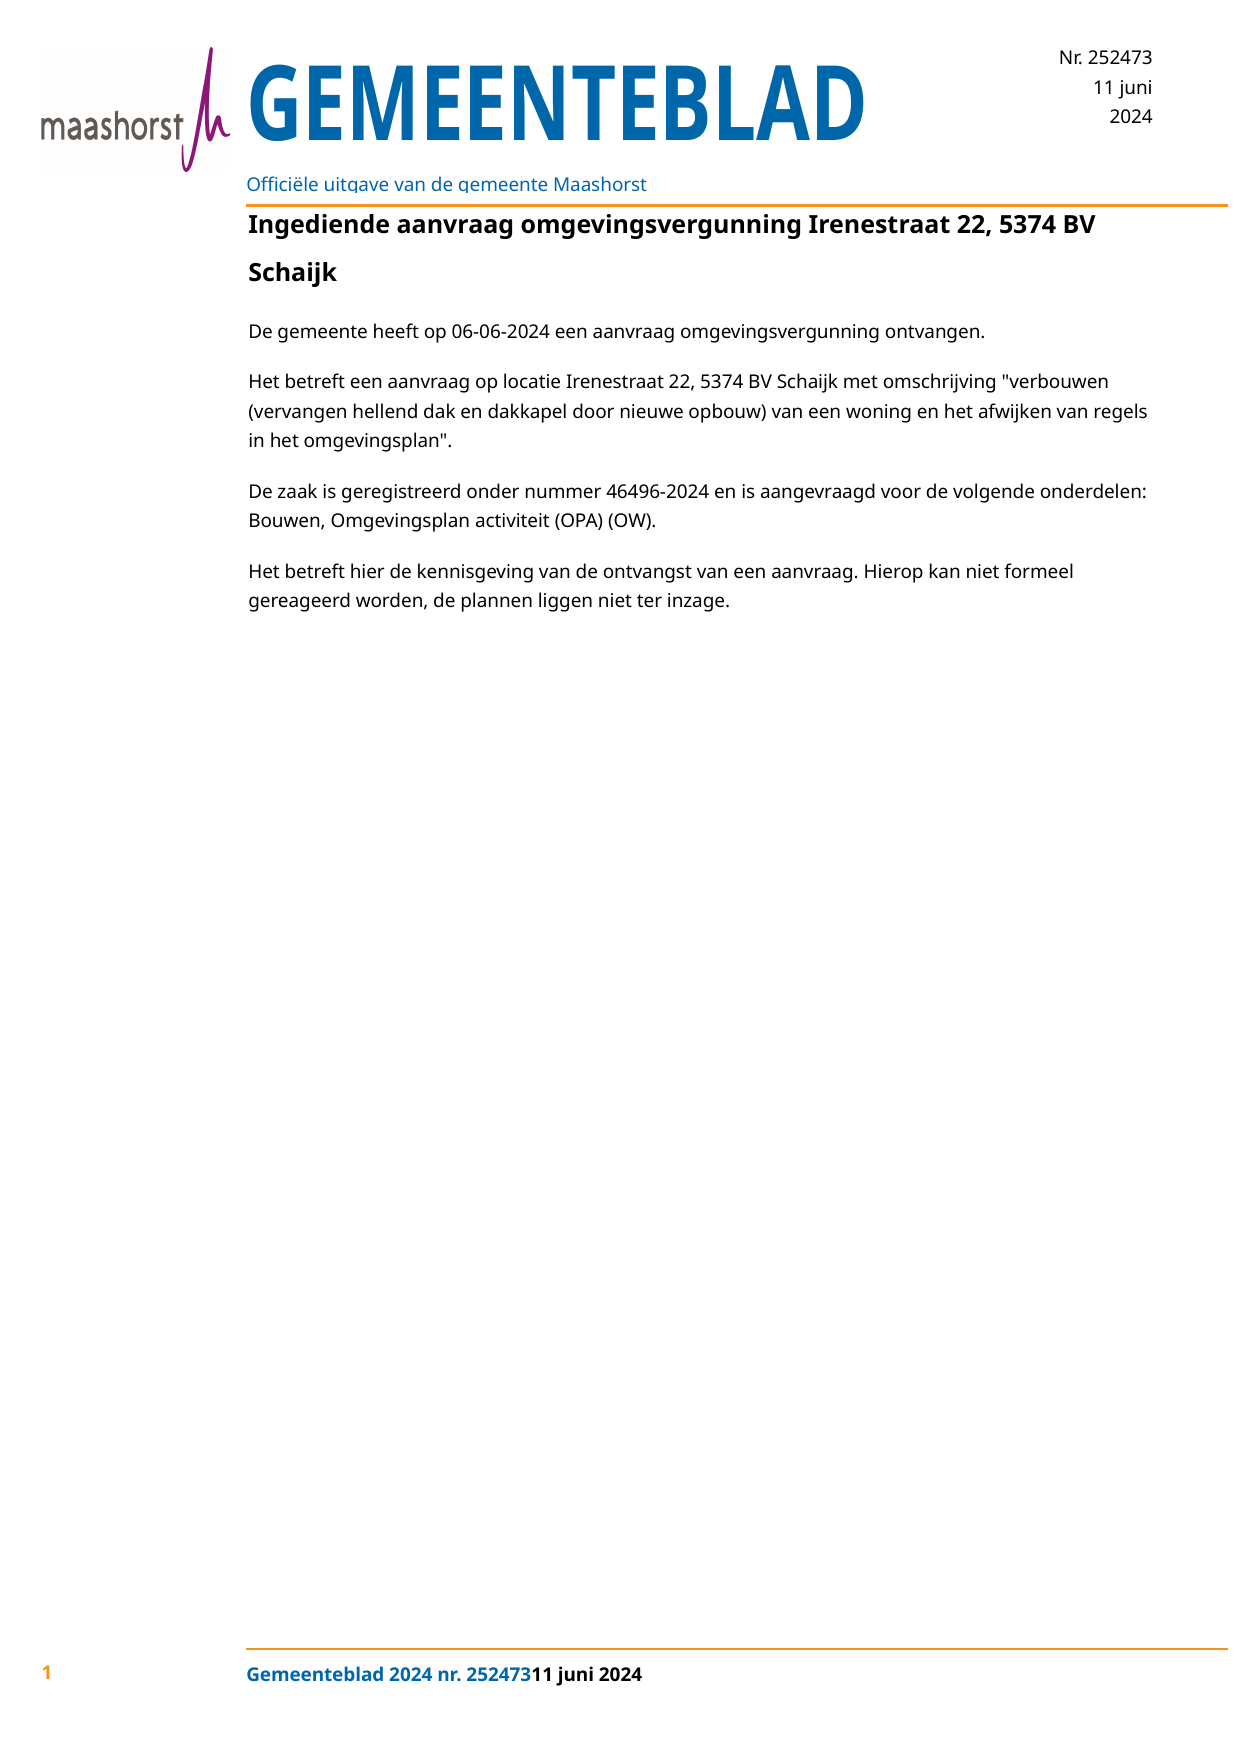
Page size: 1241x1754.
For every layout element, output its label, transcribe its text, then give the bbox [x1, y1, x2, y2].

text Ingediende aanvraag omgevingsvergunning Irenestraat 22, 5374 BV Schaijk [248, 207, 1152, 288]
text Het betreft een aanvraag op locatie Irenestraat 22, 5374 BV Schaijk met omschrijving "verbouwen (vervangen hellend dak en dakkapel door nieuwe opbouw) van een woning en het afwijken van regels in het omgevingsplan". [248, 368, 1152, 453]
text Het betreft hier de kennisgeving van de ontvangst van een aanvraag. Hierop kan niet formeel gereageerd worden, de plannen liggen niet ter inzage. [248, 558, 1152, 613]
text De zaak is geregistreerd onder nummer 46496-2024 en is aangevraagd voor de volgende onderdelen: Bouwen, Omgevingsplan activiteit (OPA) (OW). [248, 478, 1152, 533]
picture [41, 47, 231, 172]
text De gemeente heeft op 06-06-2024 een aanvraag omgevingsvergunning ontvangen. [248, 318, 1152, 344]
